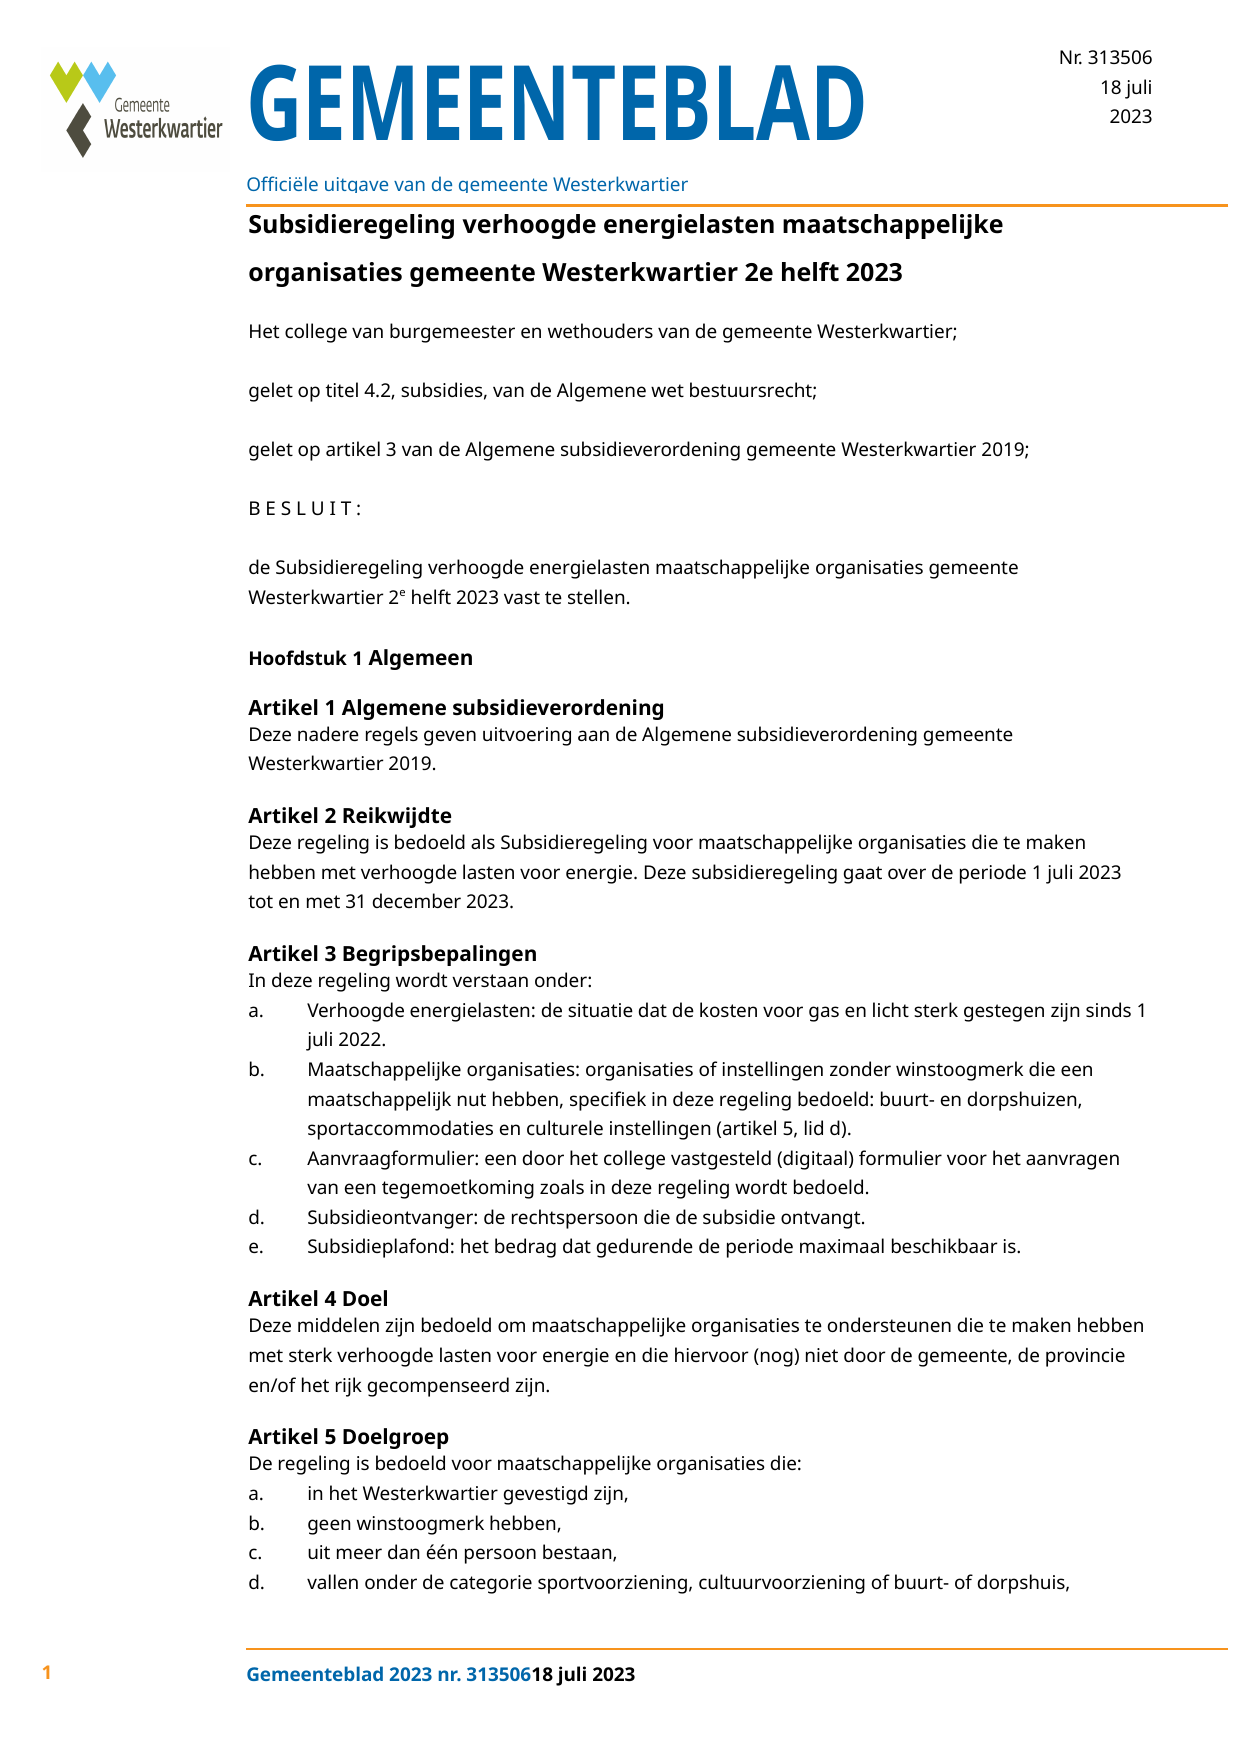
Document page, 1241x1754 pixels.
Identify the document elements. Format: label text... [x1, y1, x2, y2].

text Subsidieregeling verhoogde energielasten maatschappelijke organisaties gemeente Westerkwartier 2e helft 2023 [248, 207, 1152, 288]
text Artikel 5 Doelgroep [248, 1422, 1152, 1451]
text Deze regeling is bedoeld als Subsidieregeling voor maatschappelijke organisaties die te maken hebben met verhoogde lasten voor energie. Deze subsidieregeling gaat over de periode 1 juli 2023 tot en met 31 december 2023. [248, 829, 1152, 914]
list Verhoogde energielasten: de situatie dat de kosten voor gas en licht sterk gestegen zijn sinds 1 juli 2022. [248, 997, 1152, 1052]
text In deze regeling wordt verstaan onder: [248, 967, 1152, 993]
text de Subsidieregeling verhoogde energielasten maatschappelijke organisaties gemeente Westerkwartier 2e helft 2023 vast te stellen. [248, 554, 1152, 610]
list uit meer dan één persoon bestaan, [248, 1539, 1152, 1565]
text gelet op artikel 3 van de Algemene subsidieverordening gemeente Westerkwartier 2019; [248, 436, 1152, 462]
text Deze nadere regels geven uitvoering aan de Algemene subsidieverordening gemeente Westerkwartier 2019. [248, 721, 1152, 776]
text Hoofdstuk 1 Algemeen [248, 643, 1152, 672]
list Aanvraagformulier: een door het college vastgesteld (digitaal) formulier voor het aanvragen van een tegemoetkoming zoals in deze regeling wordt bedoeld. [248, 1145, 1152, 1200]
list in het Westerkwartier gevestigd zijn, [248, 1480, 1152, 1506]
text gelet op titel 4.2, subsidies, van de Algemene wet bestuursrecht; [248, 377, 1152, 403]
list Maatschappelijke organisaties: organisaties of instellingen zonder winstoogmerk die een maatschappelijk nut hebben, specifiek in deze regeling bedoeld: buurt- en dorpshuizen, sportaccommodaties en culturele instellingen (artikel 5, lid d). [248, 1056, 1152, 1141]
list geen winstoogmerk hebben, [248, 1510, 1152, 1536]
text De regeling is bedoeld voor maatschappelijke organisaties die: [248, 1451, 1152, 1476]
text Artikel 1 Algemene subsidieverordening [248, 693, 1152, 721]
list vallen onder de categorie sportvoorziening, cultuurvoorziening of buurt- of dorpshuis, [248, 1569, 1152, 1595]
text Het college van burgemeester en wethouders van de gemeente Westerkwartier; [248, 318, 1152, 344]
text Artikel 3 Begripsbepalingen [248, 939, 1152, 967]
text Artikel 4 Doel [248, 1284, 1152, 1313]
text Deze middelen zijn bedoeld om maatschappelijke organisaties te ondersteunen die te maken hebben met sterk verhoogde lasten voor energie en die hiervoor (nog) niet door de gemeente, de provincie en/of het rijk gecompenseerd zijn. [248, 1313, 1152, 1397]
picture [41, 47, 231, 172]
list Subsidieontvanger: de rechtspersoon die de subsidie ontvangt. [248, 1204, 1152, 1230]
list Subsidieplafond: het bedrag dat gedurende de periode maximaal beschikbaar is. [248, 1234, 1152, 1259]
text Artikel 2 Reikwijdte [248, 801, 1152, 829]
text B E S L U I T : [248, 495, 1152, 521]
